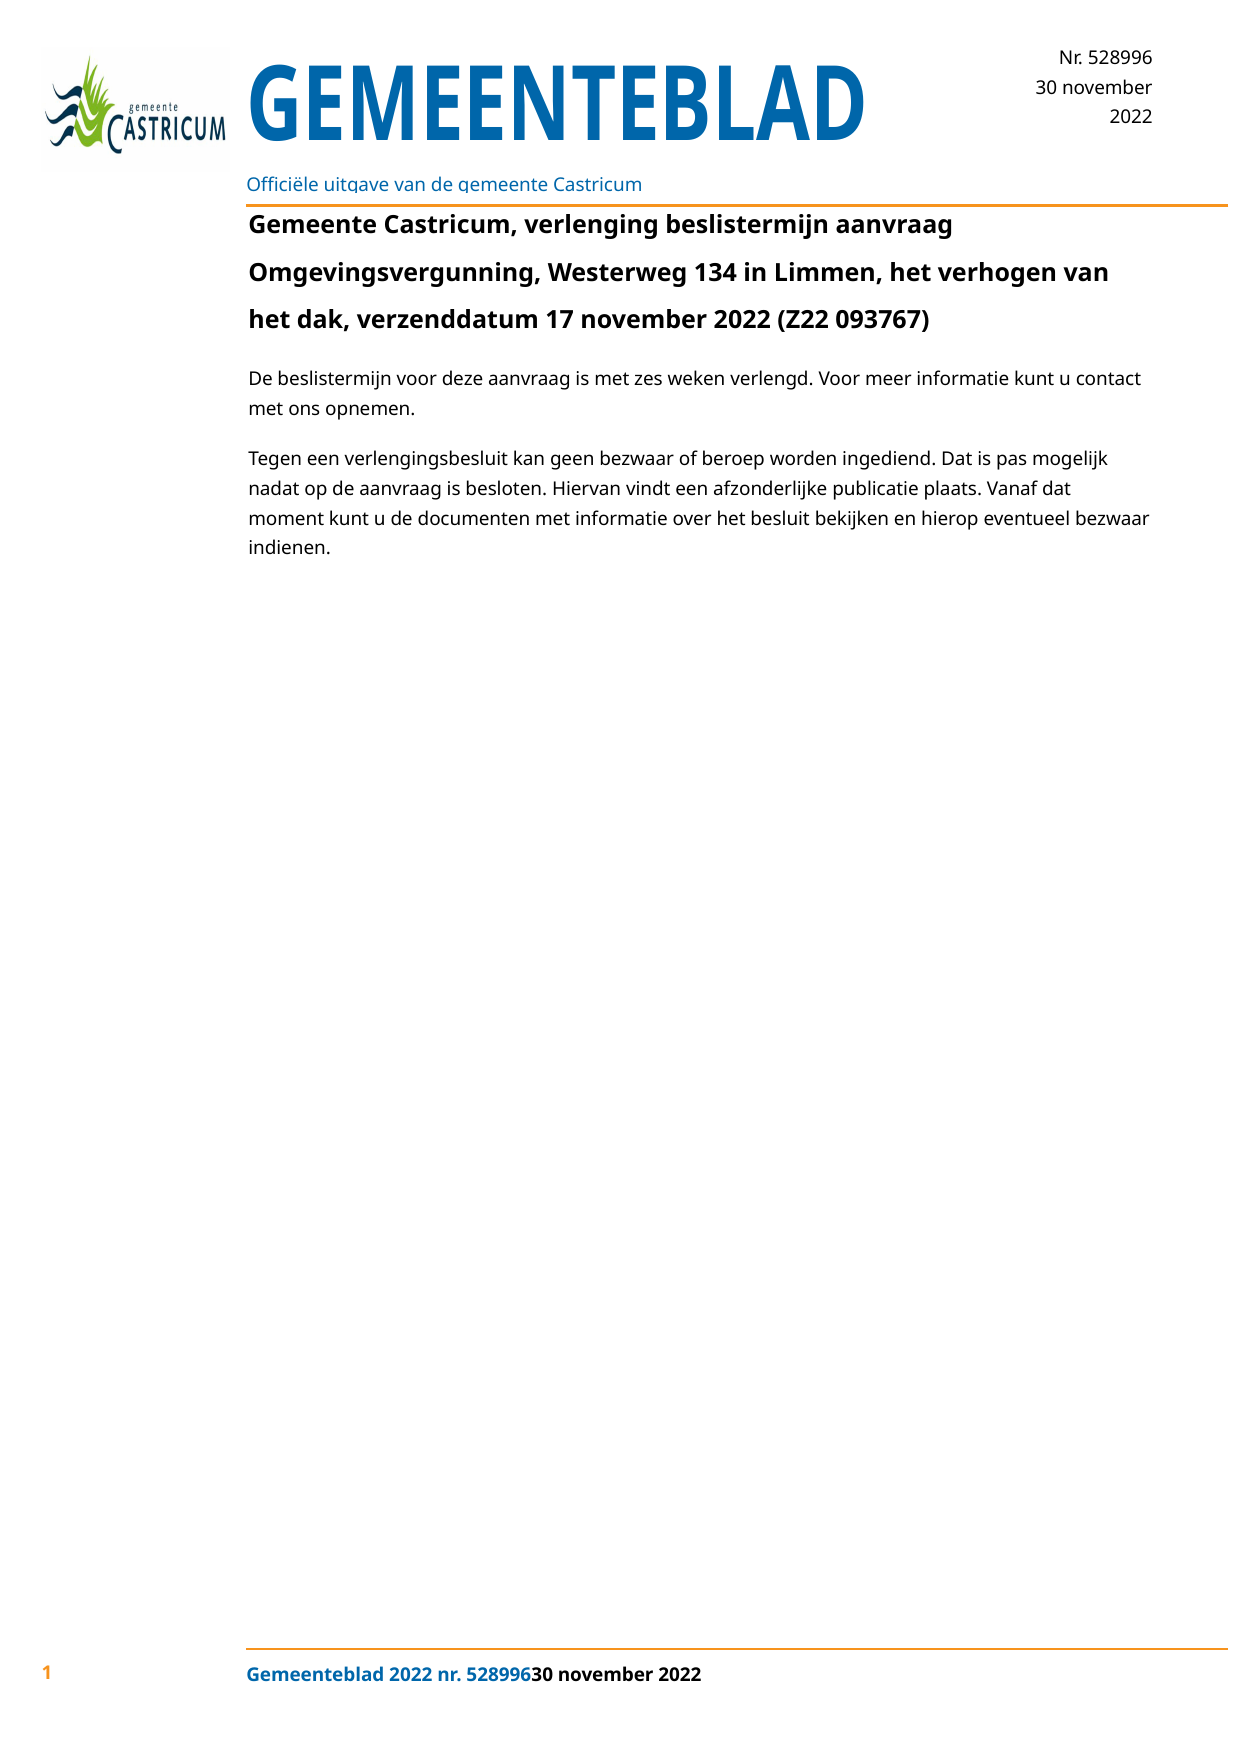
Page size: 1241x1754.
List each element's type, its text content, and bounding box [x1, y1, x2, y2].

text Tegen een verlengingsbesluit kan geen bezwaar of beroep worden ingediend. Dat is pas mogelijk nadat op de aanvraag is besloten. Hiervan vindt een afzonderlijke publicatie plaats. Vanaf dat moment kunt u de documenten met informatie over het besluit bekijken en hierop eventueel bezwaar indienen. [248, 446, 1152, 560]
picture [41, 47, 231, 172]
text De beslistermijn voor deze aanvraag is met zes weken verlengd. Voor meer informatie kunt u contact met ons opnemen. [248, 366, 1152, 421]
text Gemeente Castricum, verlenging beslistermijn aanvraag Omgevingsvergunning, Westerweg 134 in Limmen, het verhogen van het dak, verzenddatum 17 november 2022 (Z22 093767) [248, 207, 1152, 336]
